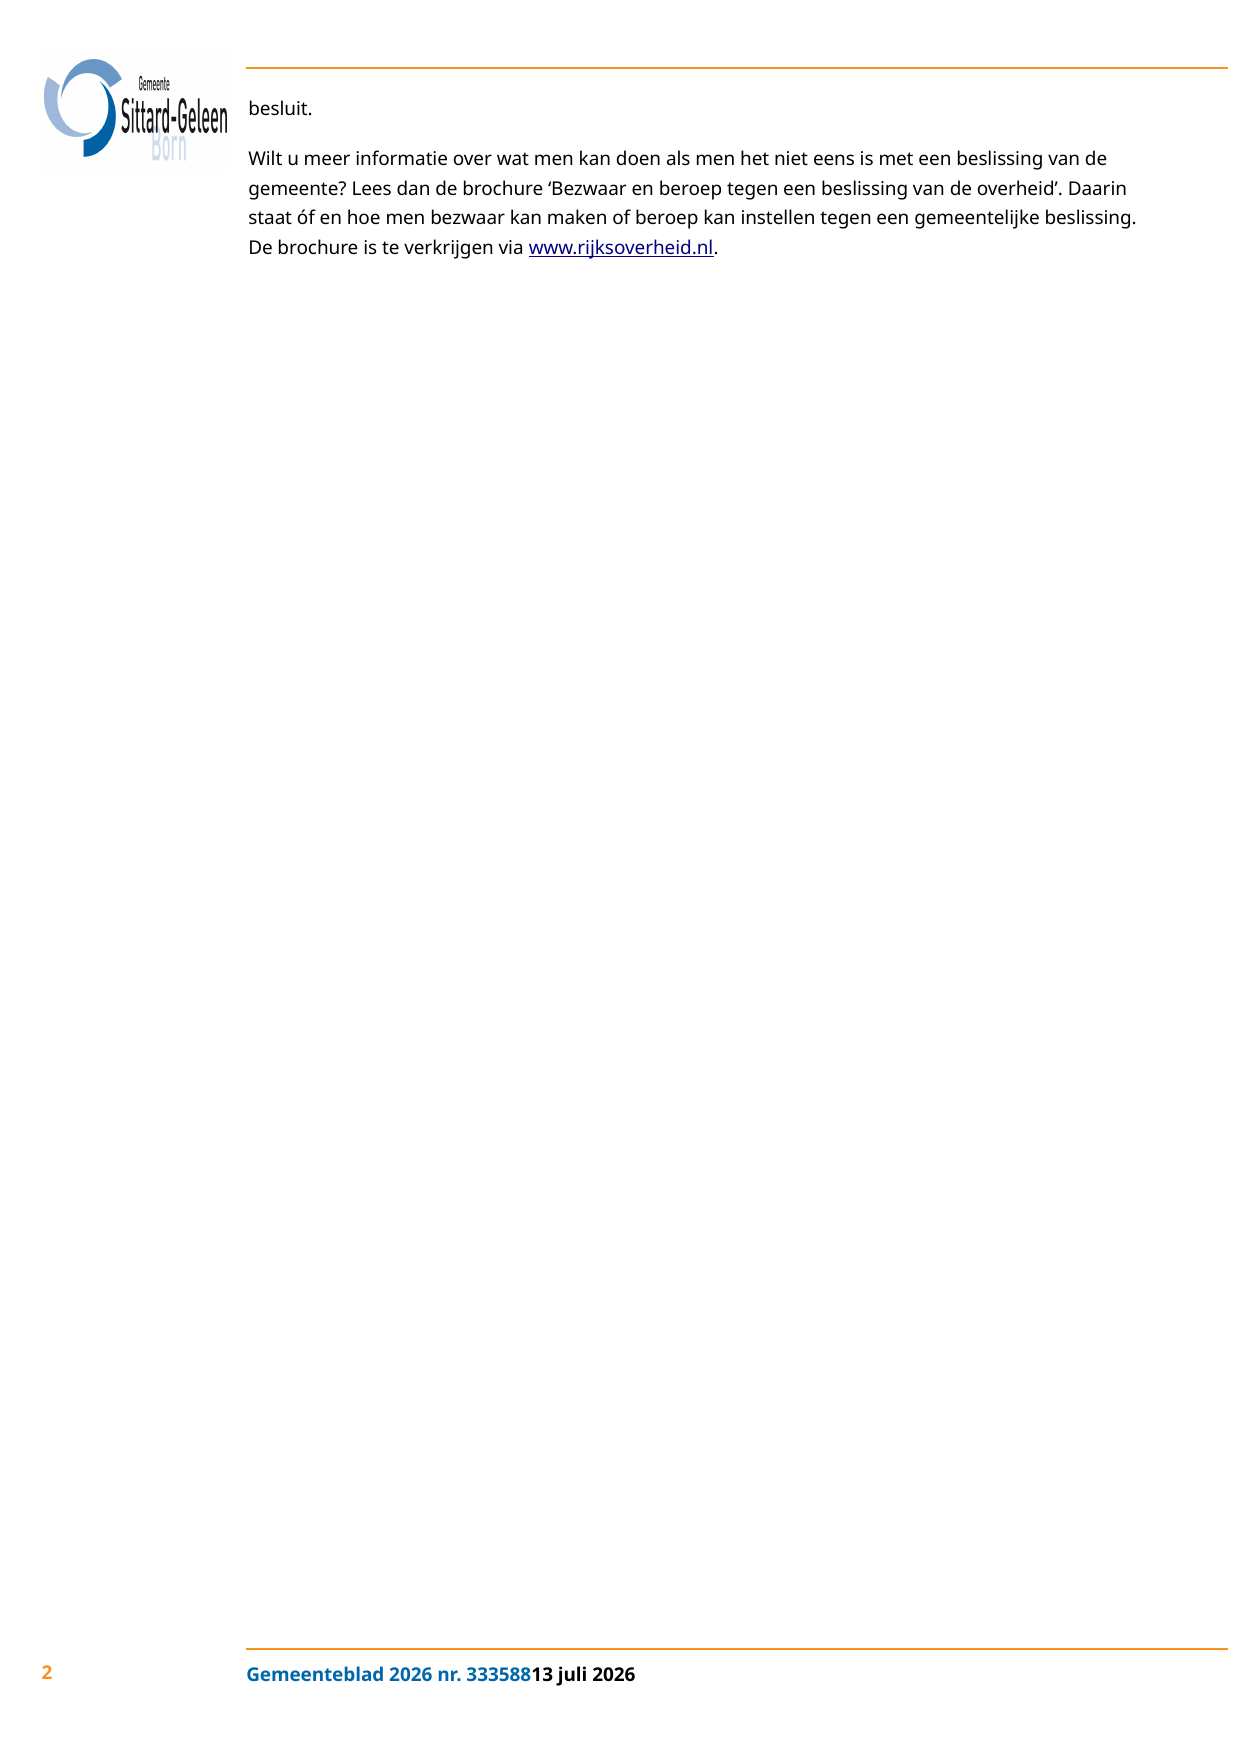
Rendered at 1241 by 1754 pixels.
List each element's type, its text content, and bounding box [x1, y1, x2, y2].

text besluit. [248, 95, 1152, 121]
picture [41, 47, 231, 172]
text Wilt u meer informatie over wat men kan doen als men het niet eens is met een beslissing van de gemeente? Lees dan de brochure ‘Bezwaar en beroep tegen een beslissing van de overheid’. Daarin staat óf en hoe men bezwaar kan maken of beroep kan instellen tegen een gemeentelijke beslissing. De brochure is te verkrijgen via www.rijksoverheid.nl. [248, 145, 1152, 260]
